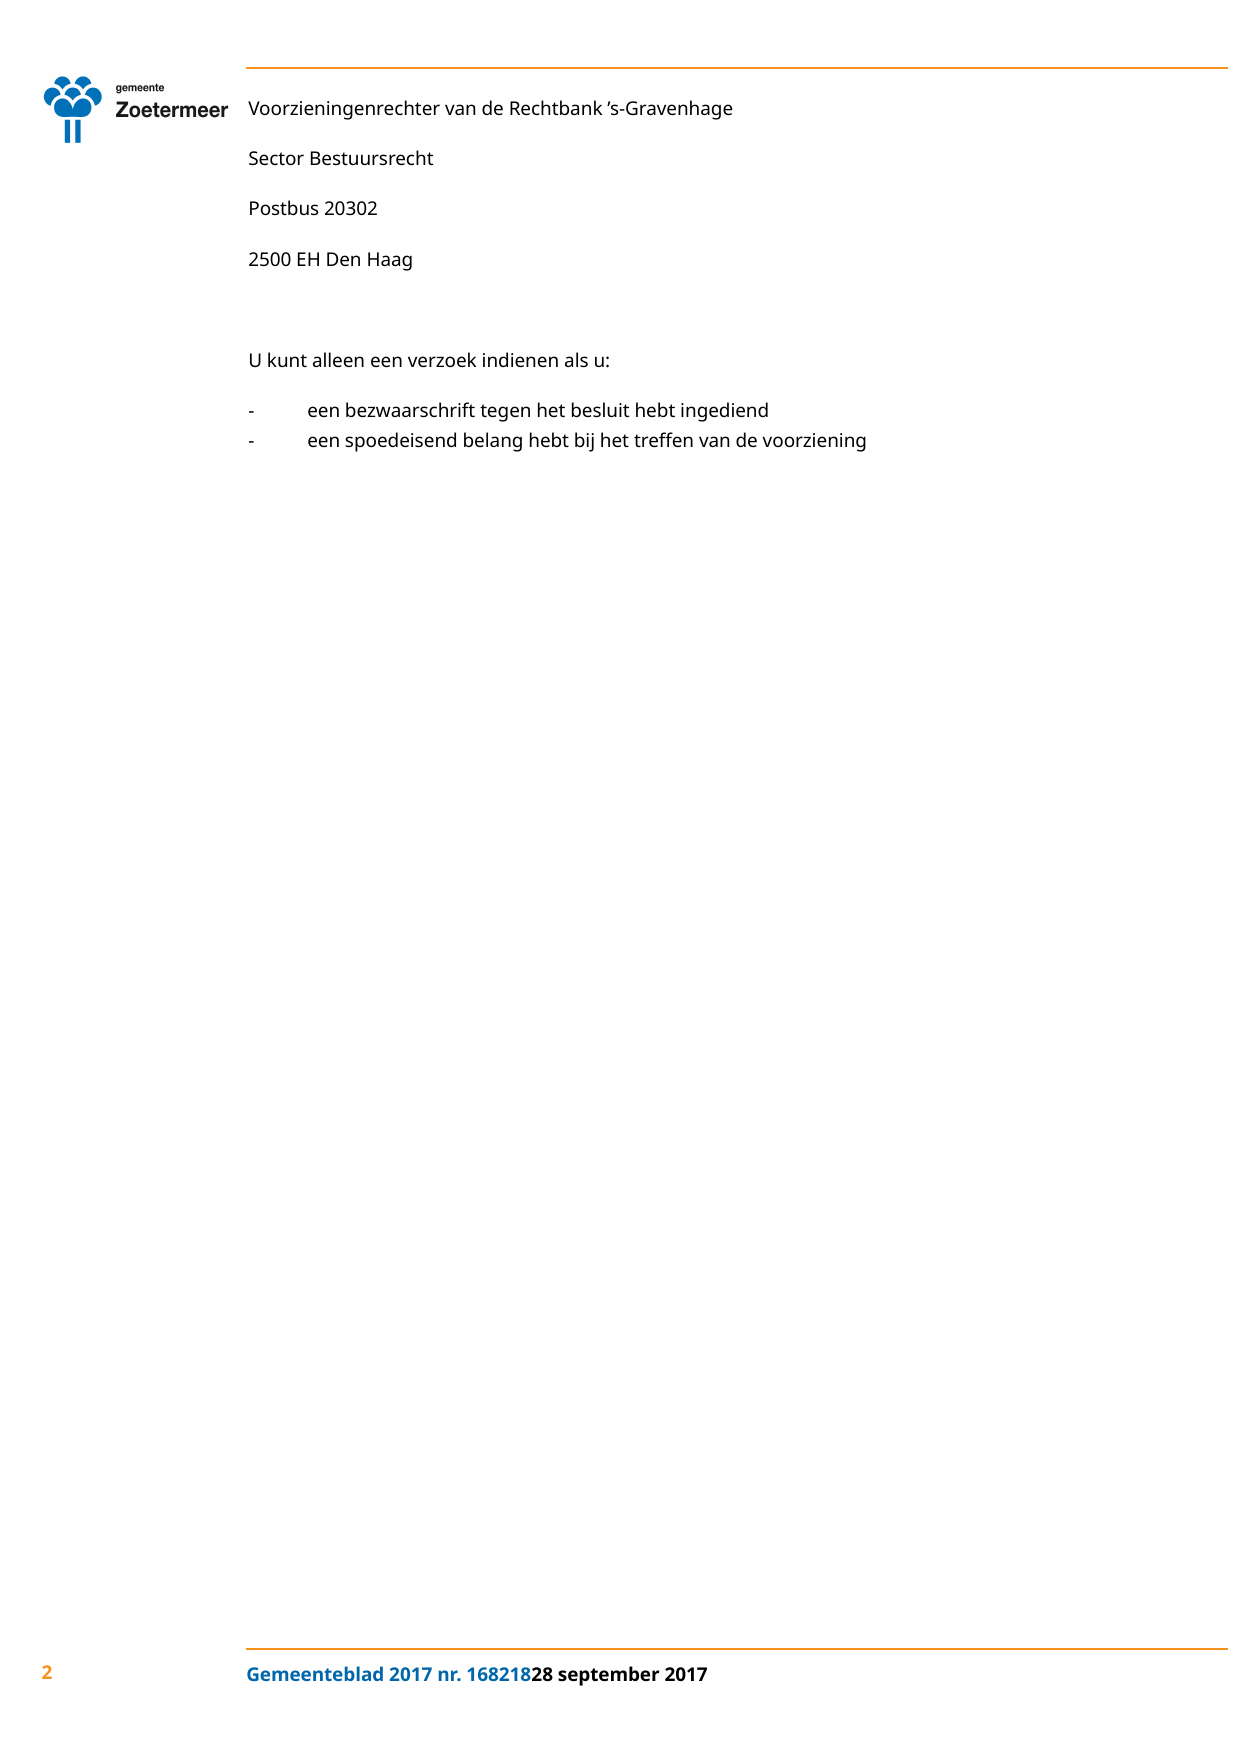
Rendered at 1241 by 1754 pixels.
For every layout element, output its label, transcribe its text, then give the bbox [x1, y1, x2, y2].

list een bezwaarschrift tegen het besluit hebt ingediend [248, 397, 1152, 423]
picture [41, 47, 231, 172]
text Sector Bestuursrecht [248, 145, 1152, 171]
list een spoedeisend belang hebt bij het treffen van de voorziening [248, 427, 1152, 453]
text Postbus 20302 [248, 196, 1152, 221]
text Voorzieningenrechter van de Rechtbank ’s-Gravenhage [248, 95, 1152, 121]
text U kunt alleen een verzoek indienen als u: [248, 347, 1152, 373]
text 2500 EH Den Haag [248, 246, 1152, 272]
